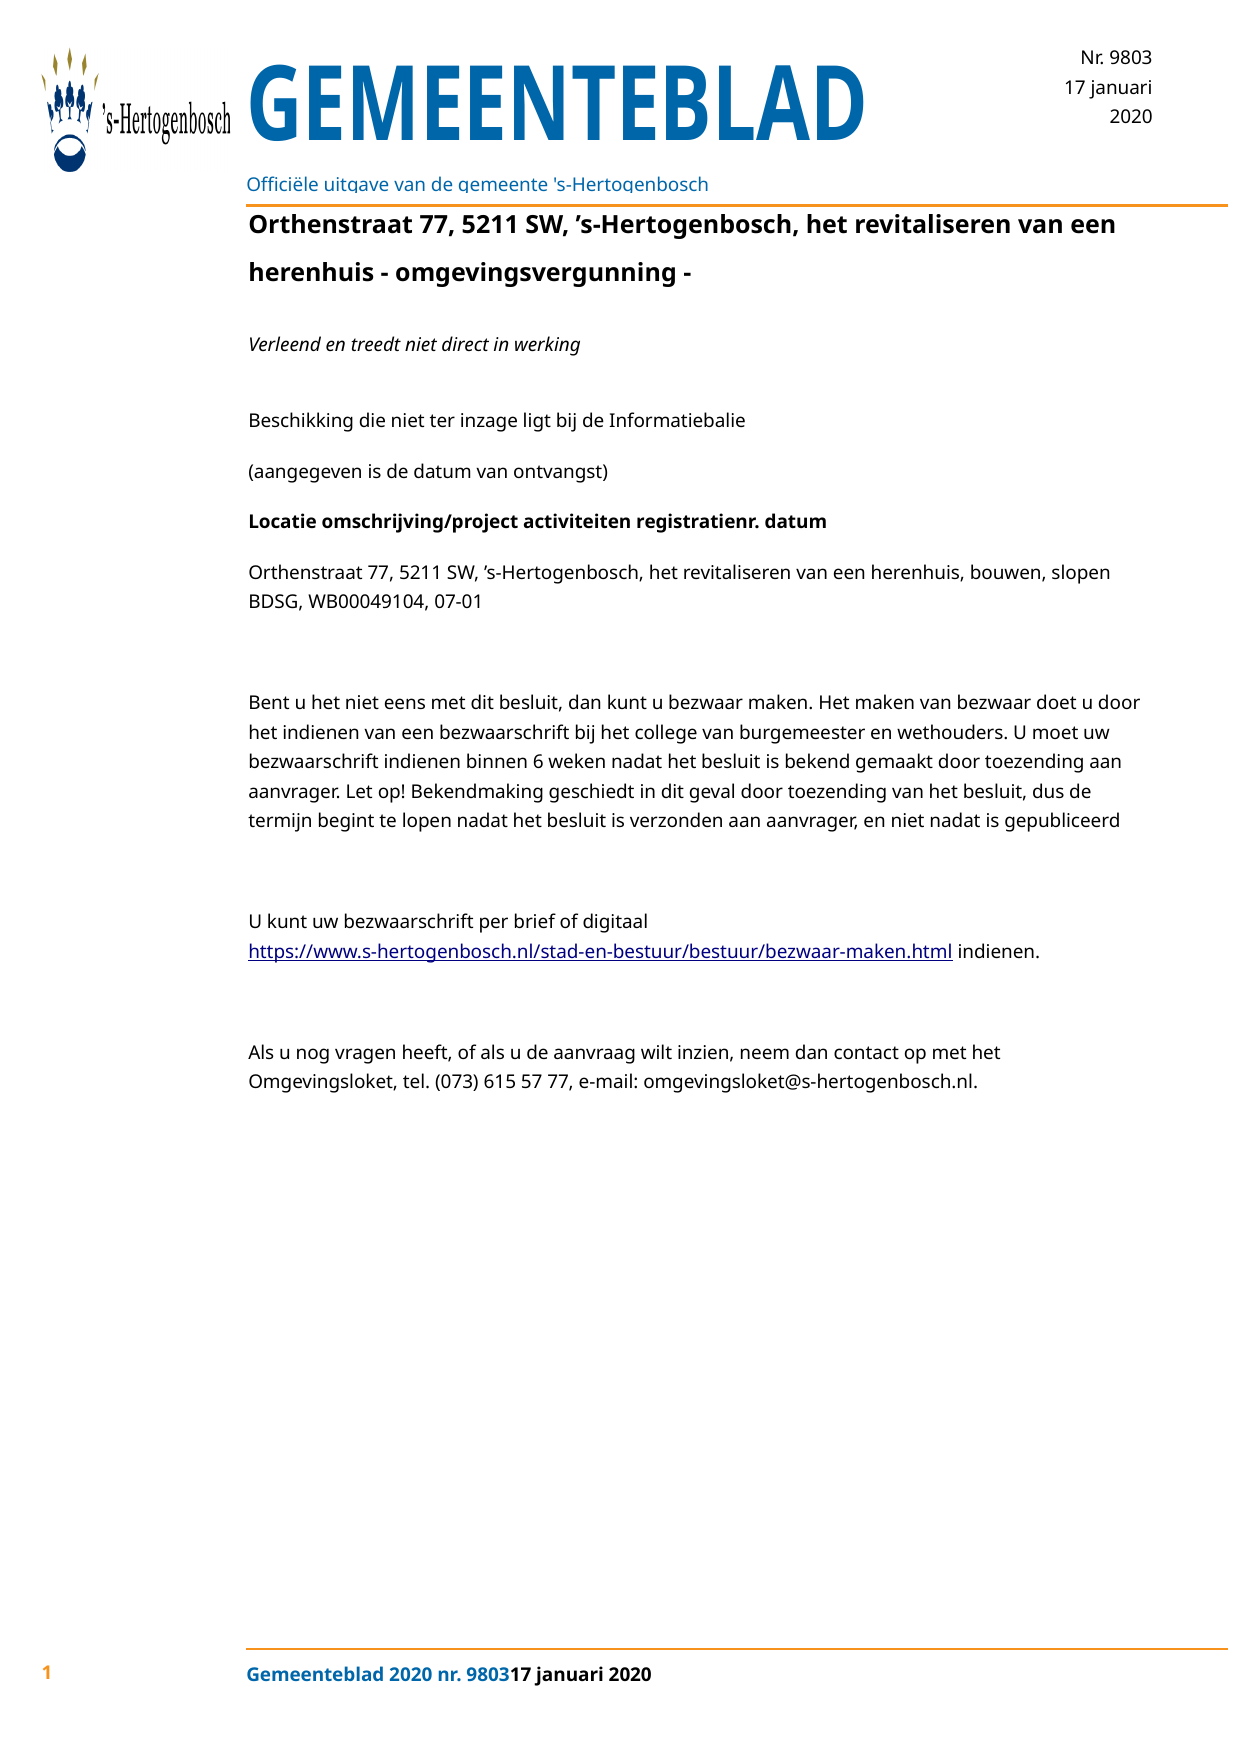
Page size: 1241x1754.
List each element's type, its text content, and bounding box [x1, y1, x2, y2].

picture [41, 47, 231, 172]
text Als u nog vragen heeft, of als u de aanvraag wilt inzien, neem dan contact op met het Omgevingsloket, tel. (073) 615 57 77, e-mail: omgevingsloket@s-hertogenbosch.nl. [248, 1039, 1152, 1094]
text U kunt uw bezwaarschrift per brief of digitaal https://www.s-hertogenbosch.nl/stad-en-bestuur/bestuur/bezwaar-maken.html indienen. [248, 908, 1152, 964]
text Orthenstraat 77, 5211 SW, ’s-Hertogenbosch, het revitaliseren van een herenhuis, bouwen, slopen BDSG, WB00049104, 07-01 [248, 559, 1152, 614]
text Beschikking die niet ter inzage ligt bij de Informatiebalie [248, 408, 1152, 433]
text Verleend en treedt niet direct in werking [248, 331, 1152, 357]
text (aangegeven is de datum van ontvangst) [248, 458, 1152, 484]
text Locatie omschrijving/project activiteiten registratienr. datum [248, 508, 1152, 534]
text Orthenstraat 77, 5211 SW, ’s-Hertogenbosch, het revitaliseren van een herenhuis - omgevingsvergunning - [248, 207, 1152, 288]
text Bent u het niet eens met dit besluit, dan kunt u bezwaar maken. Het maken van bezwaar doet u door het indienen van een bezwaarschrift bij het college van burgemeester en wethouders. U moet uw bezwaarschrift indienen binnen 6 weken nadat het besluit is bekend gemaakt door toezending aan aanvrager. Let op! Bekendmaking geschiedt in dit geval door toezending van het besluit, dus de termijn begint te lopen nadat het besluit is verzonden aan aanvrager, en niet nadat is gepubliceerd [248, 689, 1152, 833]
